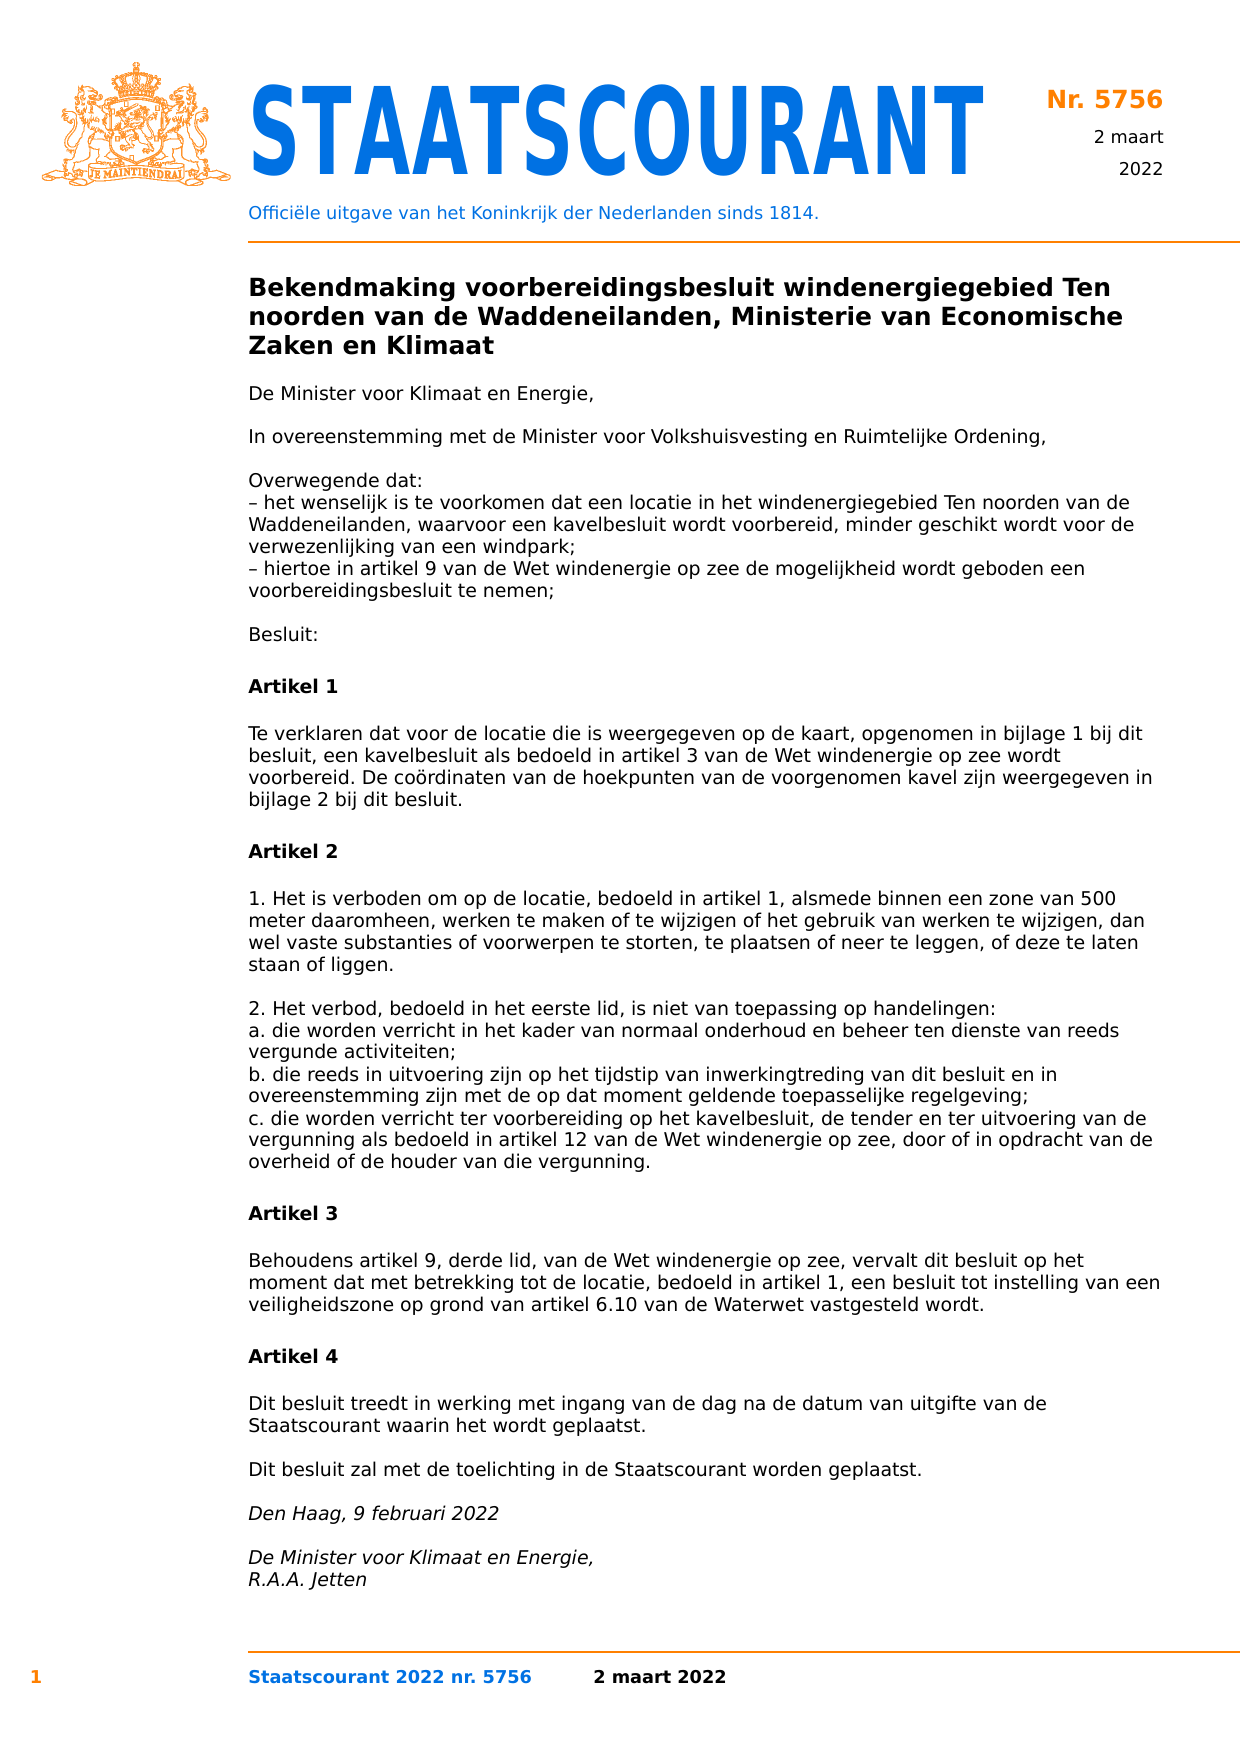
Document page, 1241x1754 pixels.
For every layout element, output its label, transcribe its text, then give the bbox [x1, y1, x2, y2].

picture [41, 62, 231, 186]
text De Minister voor Klimaat en Energie, [248, 382, 1163, 404]
subtitle Artikel 4 [248, 1346, 1163, 1368]
subtitle Artikel 3 [248, 1203, 1163, 1225]
table_header Nr. 5756 [998, 62, 1240, 121]
text c. die worden verricht ter voorbereiding op het kavelbesluit, de tender en ter uitvoering van de vergunning als bedoeld in artikel 12 van de Wet windenergie op zee, door of in opdracht van de overheid of de houder van die vergunning. [248, 1107, 1163, 1173]
text – het wenselijk is te voorkomen dat een locatie in het windenergiegebied Ten noorden van de Waddeneilanden, waarvoor een kavelbesluit wordt voorbereid, minder geschikt wordt voor de verwezenlijking van een windpark; [248, 492, 1163, 558]
subtitle Bekendmaking voorbereidingsbesluit windenergiegebied Ten noorden van de Waddeneilanden, Ministerie van Economische Zaken en Klimaat [248, 273, 1163, 361]
subtitle Artikel 2 [248, 841, 1163, 863]
table_cell 2022 [998, 153, 1240, 203]
table_cell 2 maart [998, 121, 1240, 153]
text Dit besluit zal met de toelichting in de Staatscourant worden geplaatst. [248, 1459, 1163, 1481]
text 2. Het verbod, bedoeld in het eerste lid, is niet van toepassing op handelingen: [248, 997, 1163, 1019]
text Overwegende dat: [248, 470, 1163, 492]
text b. die reeds in uitvoering zijn op het tijdstip van inwerkingtreding van dit besluit en in overeenstemming zijn met de op dat moment geldende toepasselijke regelgeving; [248, 1063, 1163, 1107]
text 1. Het is verboden om op de locatie, bedoeld in artikel 1, alsmede binnen een zone van 500 meter daaromheen, werken te maken of te wijzigen of het gebruik van werken te wijzigen, dan wel vaste substanties of voorwerpen te storten, te plaatsen of neer te leggen, of deze te laten staan of liggen. [248, 888, 1163, 976]
table_header [25, 62, 248, 241]
table_header STAATSCOURANT [248, 62, 998, 203]
text – hiertoe in artikel 9 van de Wet windenergie op zee de mogelijkheid wordt geboden een voorbereidingsbesluit te nemen; [248, 558, 1163, 602]
subtitle Artikel 1 [248, 676, 1163, 698]
text Dit besluit treedt in werking met ingang van de dag na de datum van uitgifte van de Staatscourant waarin het wordt geplaatst. [248, 1393, 1163, 1437]
text Te verklaren dat voor de locatie die is weergegeven op de kaart, opgenomen in bijlage 1 bij dit besluit, een kavelbesluit als bedoeld in artikel 3 van de Wet windenergie op zee wordt voorbereid. De coördinaten van de hoekpunten van de voorgenomen kavel zijn weergegeven in bijlage 2 bij dit besluit. [248, 723, 1163, 811]
text Den Haag, 9 februari 2022 [248, 1503, 1163, 1525]
table_cell Officiële uitgave van het Koninkrijk der Nederlanden sinds 1814. [248, 203, 1240, 241]
text In overeenstemming met de Minister voor Volkshuisvesting en Ruimtelijke Ordening, [248, 426, 1163, 448]
text a. die worden verricht in het kader van normaal onderhoud en beheer ten dienste van reeds vergunde activiteiten; [248, 1019, 1163, 1063]
text De Minister voor Klimaat en Energie, R.A.A. Jetten [248, 1547, 1163, 1591]
text Behoudens artikel 9, derde lid, van de Wet windenergie op zee, vervalt dit besluit op het moment dat met betrekking tot de locatie, bedoeld in artikel 1, een besluit tot instelling van een veiligheidszone op grond van artikel 6.10 van de Waterwet vastgesteld wordt. [248, 1250, 1163, 1316]
text Besluit: [248, 624, 1163, 646]
